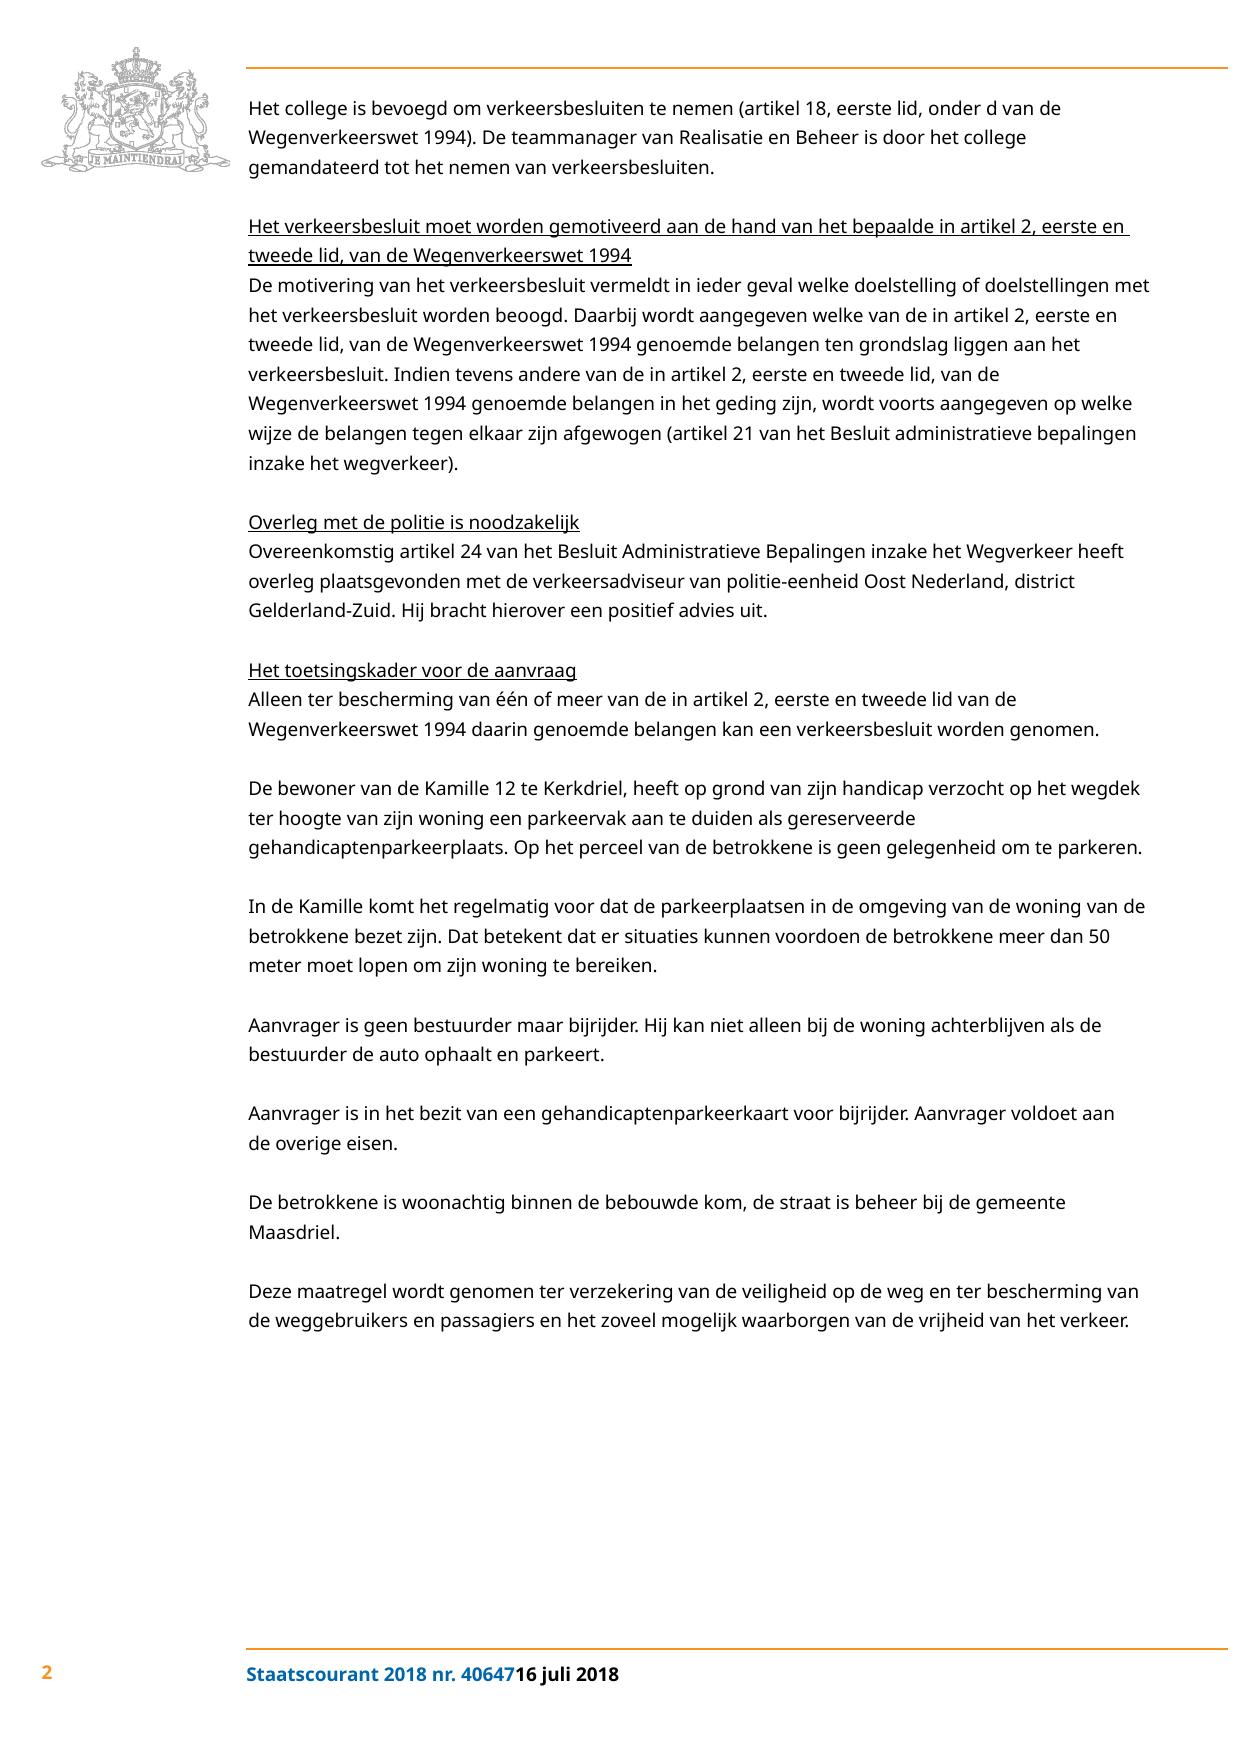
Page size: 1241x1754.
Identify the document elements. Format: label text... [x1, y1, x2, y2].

text Aanvrager is geen bestuurder maar bijrijder. Hij kan niet alleen bij de woning achterblijven als de bestuurder de auto ophaalt en parkeert. [248, 1012, 1152, 1067]
text Deze maatregel wordt genomen ter verzekering van de veiligheid op de weg en ter bescherming van de weggebruikers en passagiers en het zoveel mogelijk waarborgen van de vrijheid van het verkeer. [248, 1278, 1152, 1333]
text Overeenkomstig artikel 24 van het Besluit Administratieve Bepalingen inzake het Wegverkeer heeft overleg plaatsgevonden met de verkeersadviseur van politie-eenheid Oost Nederland, district Gelderland-Zuid. Hij bracht hierover een positief advies uit. [248, 538, 1152, 623]
text Alleen ter bescherming van één of meer van de in artikel 2, eerste en tweede lid van de Wegenverkeerswet 1994 daarin genoemde belangen kan een verkeersbesluit worden genomen. [248, 686, 1152, 742]
text Het college is bevoegd om verkeersbesluiten te nemen (artikel 18, eerste lid, onder d van de Wegenverkeerswet 1994). De teammanager van Realisatie en Beheer is door het college gemandateerd tot het nemen van verkeersbesluiten. [248, 95, 1152, 180]
text de overige eisen. [248, 1130, 1152, 1156]
text Aanvrager is in het bezit van een gehandicaptenparkeerkaart voor bijrijder. Aanvrager voldoet aan [248, 1101, 1152, 1126]
text Het toetsingskader voor de aanvraag [248, 657, 1152, 683]
picture [41, 47, 231, 172]
text Overleg met de politie is noodzakelijk [248, 509, 1152, 535]
text De betrokkene is woonachtig binnen de bebouwde kom, de straat is beheer bij de gemeente Maasdriel. [248, 1189, 1152, 1245]
text De bewoner van de Kamille 12 te Kerkdriel, heeft op grond van zijn handicap verzocht op het wegdek ter hoogte van zijn woning een parkeervak aan te duiden als gereserveerde gehandicaptenparkeerplaats. Op het perceel van de betrokkene is geen gelegenheid om te parkeren. [248, 775, 1152, 860]
text In de Kamille komt het regelmatig voor dat de parkeerplaatsen in de omgeving van de woning van de betrokkene bezet zijn. Dat betekent dat er situaties kunnen voordoen de betrokkene meer dan 50 meter moet lopen om zijn woning te bereiken. [248, 893, 1152, 978]
text Het verkeersbesluit moet worden gemotiveerd aan de hand van het bepaalde in artikel 2, eerste en tweede lid, van de Wegenverkeerswet 1994 [248, 213, 1152, 268]
text De motivering van het verkeersbesluit vermeldt in ieder geval welke doelstelling of doelstellingen met het verkeersbesluit worden beoogd. Daarbij wordt aangegeven welke van de in artikel 2, eerste en tweede lid, van de Wegenverkeerswet 1994 genoemde belangen ten grondslag liggen aan het verkeersbesluit. Indien tevens andere van de in artikel 2, eerste en tweede lid, van de Wegenverkeerswet 1994 genoemde belangen in het geding zijn, wordt voorts aangegeven op welke wijze de belangen tegen elkaar zijn afgewogen (artikel 21 van het Besluit administratieve bepalingen inzake het wegverkeer). [248, 272, 1152, 476]
